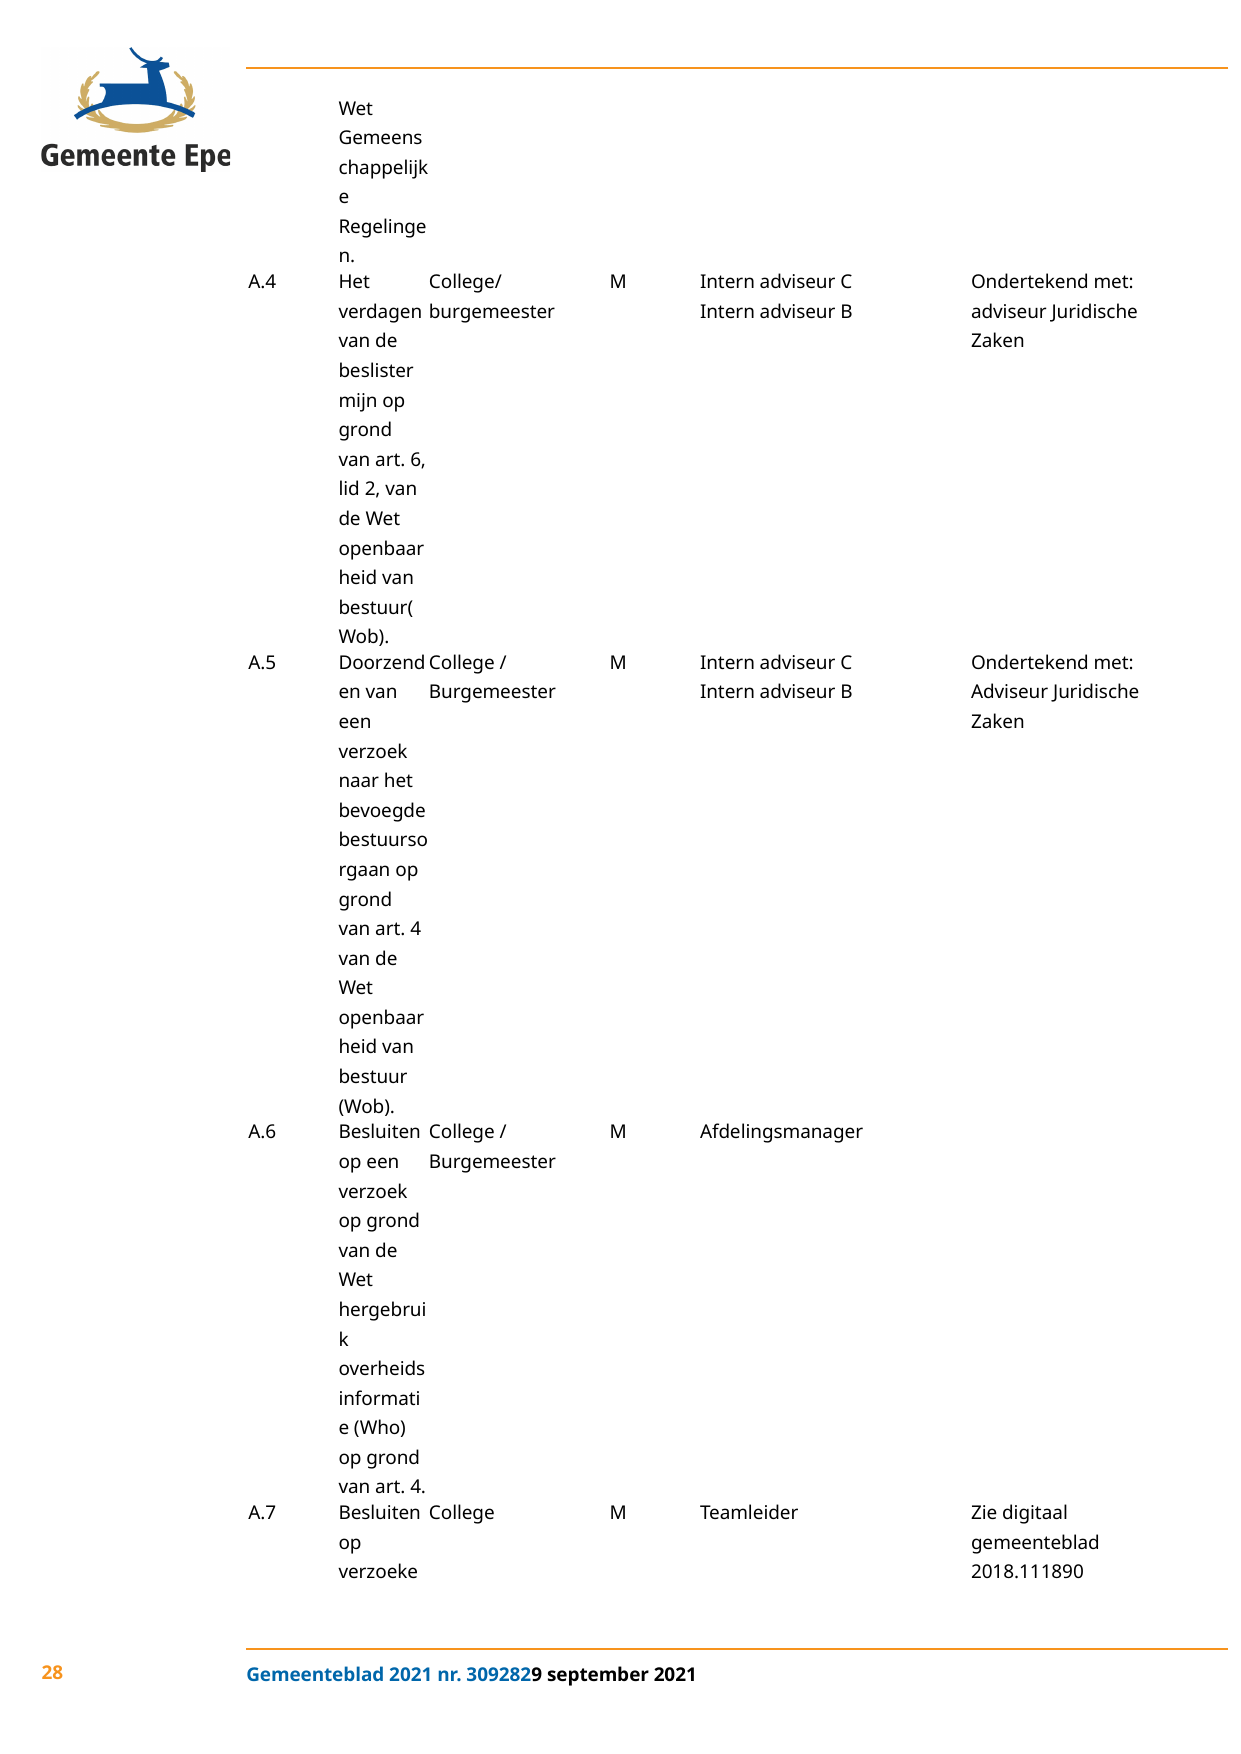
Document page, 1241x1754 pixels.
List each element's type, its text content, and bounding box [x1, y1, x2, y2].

table_cell [971, 1119, 1152, 1499]
table_cell Wet Gemeenschappelijke Regelingen. [338, 95, 429, 268]
table_cell Teamleider [700, 1499, 971, 1584]
table_cell Besluiten op een verzoek op grond van de Wet hergebruik overheidsinformatie (Who) op grond van art. 4. [338, 1119, 429, 1499]
table_cell A.7 [248, 1499, 338, 1584]
table_cell Doorzenden van een verzoek naar het bevoegde bestuursorgaan op grond van art. 4 van de Wet openbaarheid van bestuur (Wob). [338, 649, 429, 1119]
table_cell Intern adviseur C Intern adviseur B [700, 649, 971, 1119]
table_cell [971, 95, 1152, 268]
table_cell M [609, 1499, 700, 1584]
table_cell [429, 95, 609, 268]
table_cell College [429, 1499, 609, 1584]
table_cell College/burgemeester [429, 269, 609, 649]
table_cell A.5 [248, 649, 338, 1119]
table_cell A.4 [248, 269, 338, 649]
table_cell Zie digitaal gemeenteblad 2018.111890 [971, 1499, 1152, 1584]
table_cell M [609, 1119, 700, 1499]
table_cell [248, 95, 338, 268]
table_cell Ondertekend met: Adviseur Juridische Zaken [971, 649, 1152, 1119]
table_cell M [609, 649, 700, 1119]
table_cell [700, 95, 971, 268]
table_cell Besluiten op verzoeke [338, 1499, 429, 1584]
table_cell M [609, 269, 700, 649]
table_cell Intern adviseur C Intern adviseur B [700, 269, 971, 649]
table_cell College / Burgemeester [429, 1119, 609, 1499]
table_cell Afdelingsmanager [700, 1119, 971, 1499]
table_cell Het verdagen van de beslistermijn op grond van art. 6, lid 2, van de Wet openbaarheid van bestuur(Wob). [338, 269, 429, 649]
table_cell [609, 95, 700, 268]
table_cell College / Burgemeester [429, 649, 609, 1119]
table_cell A.6 [248, 1119, 338, 1499]
table_cell Ondertekend met: adviseur Juridische Zaken [971, 269, 1152, 649]
picture [41, 47, 231, 172]
